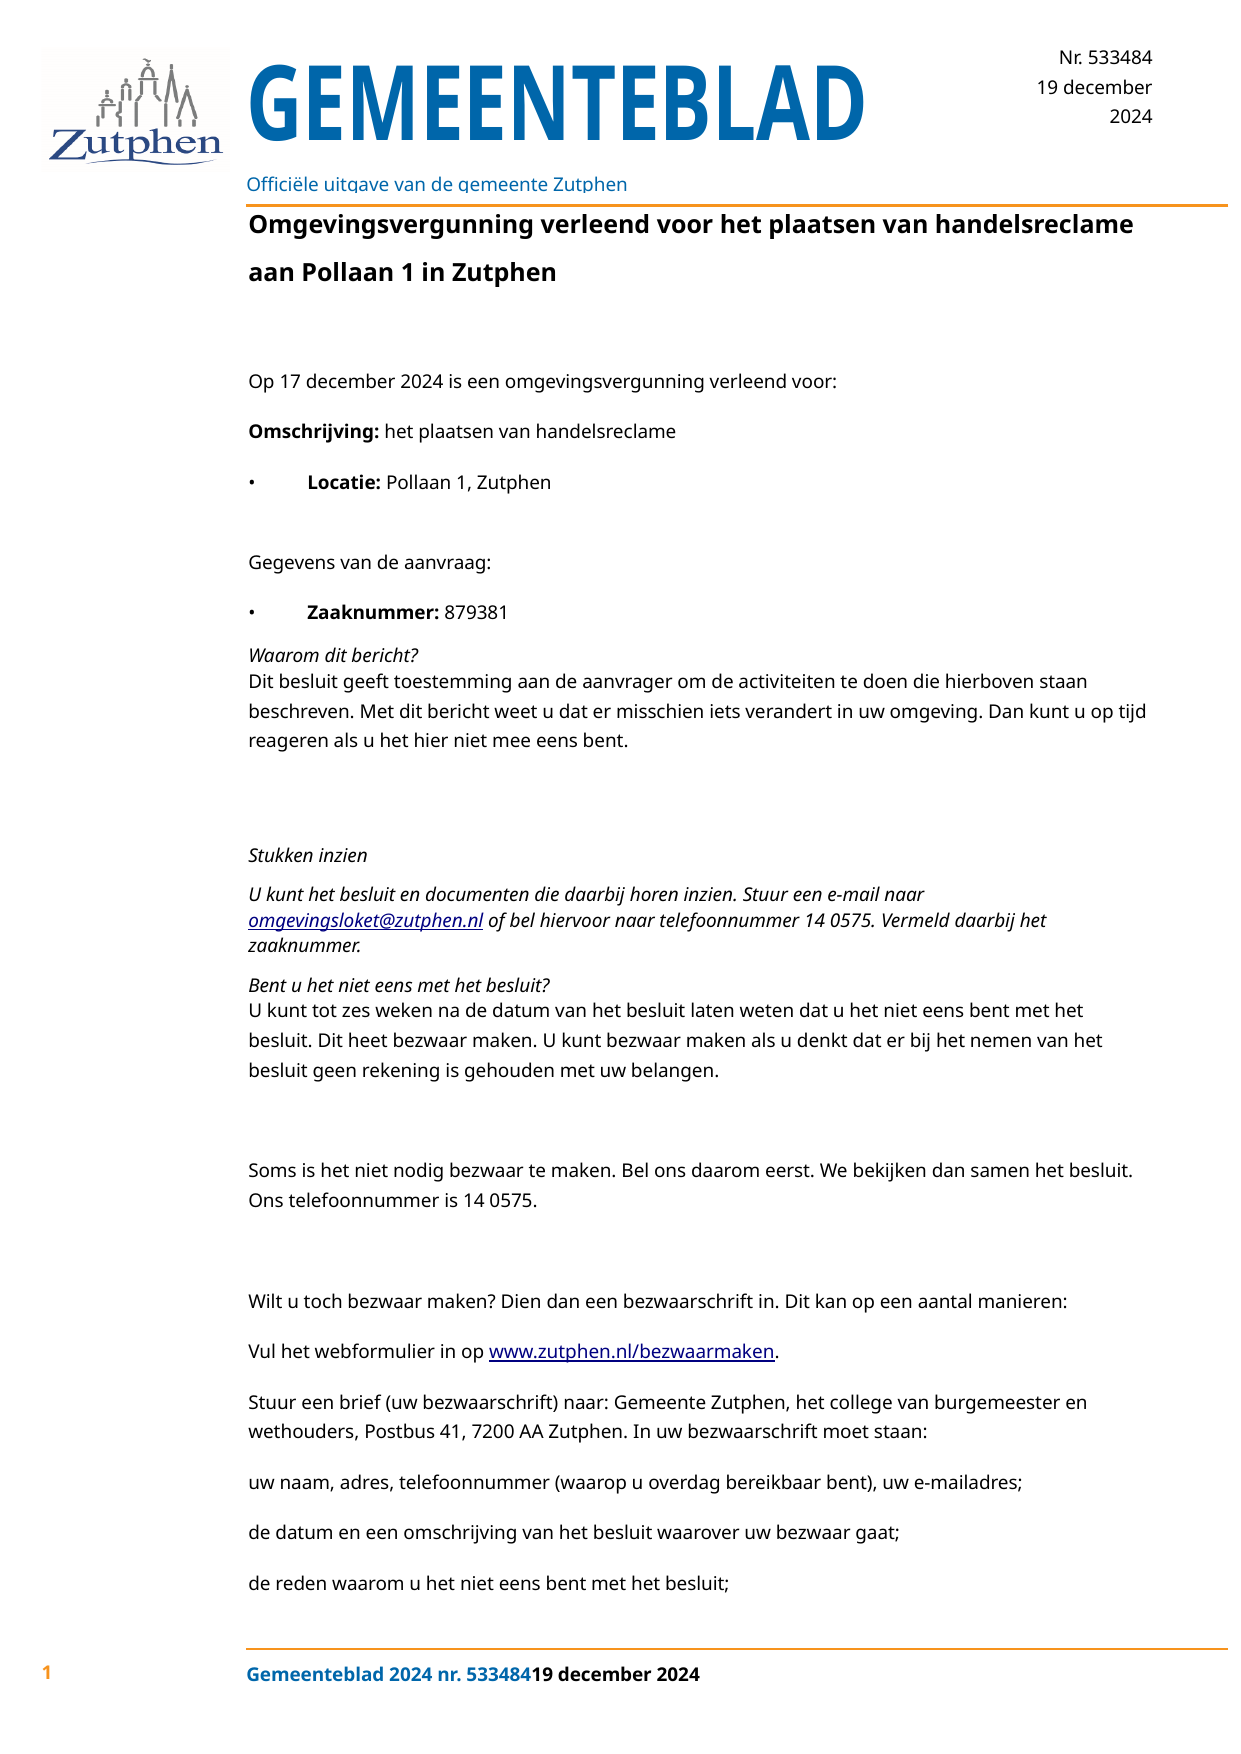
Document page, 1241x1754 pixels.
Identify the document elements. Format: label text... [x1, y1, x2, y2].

text Bent u het niet eens met het besluit? [248, 972, 1152, 998]
text Omschrijving: het plaatsen van handelsreclame [248, 419, 1152, 444]
text Stukken inzien [248, 842, 1152, 868]
list Locatie: Pollaan 1, Zutphen [248, 469, 1152, 495]
text de datum en een omschrijving van het besluit waarover uw bezwaar gaat; [248, 1519, 1152, 1545]
text Waarom dit bericht? [248, 643, 1152, 668]
list Zaaknummer: 879381 [248, 599, 1152, 625]
picture [41, 47, 231, 172]
text U kunt tot zes weken na de datum van het besluit laten weten dat u het niet eens bent met het besluit. Dit heet bezwaar maken. U kunt bezwaar maken als u denkt dat er bij het nemen van het besluit geen rekening is gehouden met uw belangen. [248, 998, 1152, 1083]
text U kunt het besluit en documenten die daarbij horen inzien. Stuur een e-mail naar omgevingsloket@zutphen.nl of bel hiervoor naar telefoonnummer 14 0575. Vermeld daarbij het zaaknummer. [248, 881, 1152, 958]
text Stuur een brief (uw bezwaarschrift) naar: Gemeente Zutphen, het college van burgemeester en wethouders, Postbus 41, 7200 AA Zutphen. In uw bezwaarschrift moet staan: [248, 1389, 1152, 1444]
text Gegevens van de aanvraag: [248, 549, 1152, 575]
text Dit besluit geeft toestemming aan de aanvrager om de activiteiten te doen die hierboven staan beschreven. Met dit bericht weet u dat er misschien iets verandert in uw omgeving. Dan kunt u op tijd reageren als u het hier niet mee eens bent. [248, 668, 1152, 753]
text Omgevingsvergunning verleend voor het plaatsen van handelsreclame aan Pollaan 1 in Zutphen [248, 207, 1152, 288]
text Wilt u toch bezwaar maken? Dien dan een bezwaarschrift in. Dit kan op een aantal manieren: [248, 1288, 1152, 1314]
text Op 17 december 2024 is een omgevingsvergunning verleend voor: [248, 368, 1152, 394]
text Vul het webformulier in op www.zutphen.nl/bezwaarmaken. [248, 1338, 1152, 1364]
text de reden waarom u het niet eens bent met het besluit; [248, 1570, 1152, 1596]
text Soms is het niet nodig bezwaar te maken. Bel ons daarom eerst. We bekijken dan samen het besluit. Ons telefoonnummer is 14 0575. [248, 1158, 1152, 1213]
text uw naam, adres, telefoonnummer (waarop u overdag bereikbaar bent), uw e-mailadres; [248, 1469, 1152, 1495]
